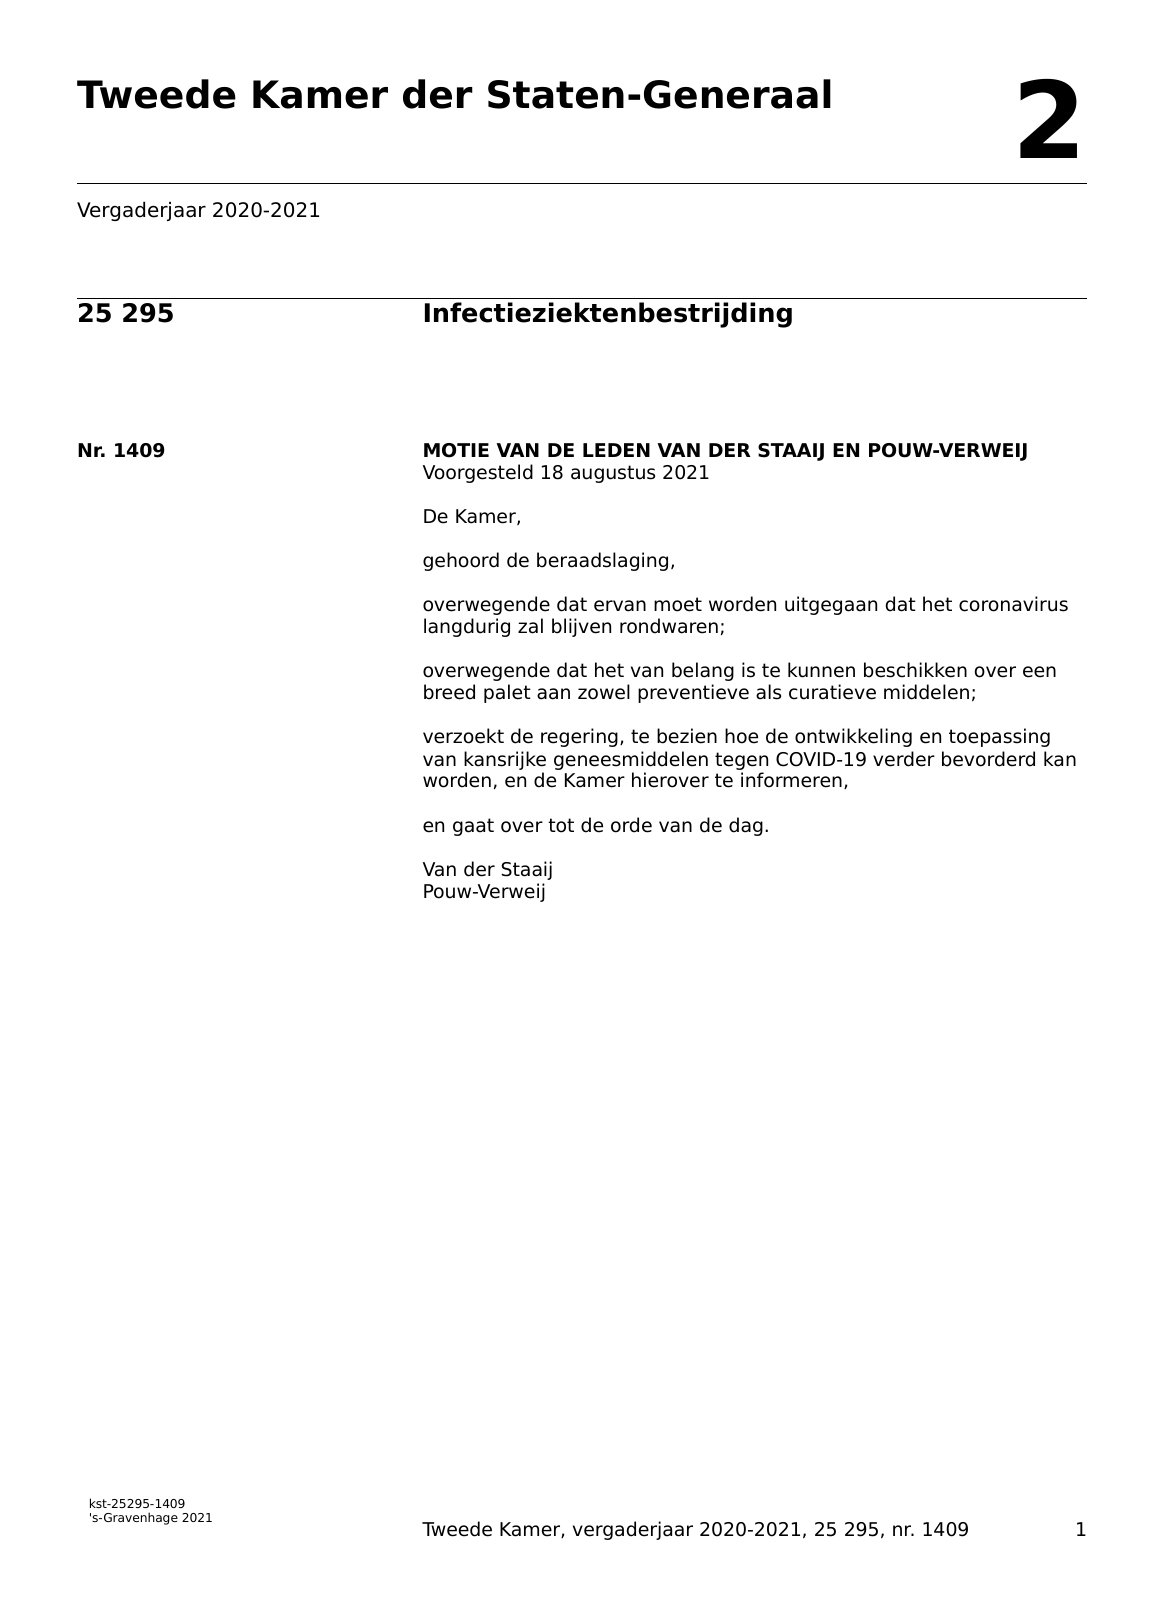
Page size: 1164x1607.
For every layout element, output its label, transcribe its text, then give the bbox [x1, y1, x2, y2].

text Van der Staaij [422, 859, 1087, 881]
text kst-25295-1409 [88, 1497, 323, 1511]
text gehoord de beraadslaging, [422, 550, 1087, 572]
text Voorgesteld 18 augustus 2021 [422, 462, 1087, 484]
text en gaat over tot de orde van de dag. [422, 814, 1087, 837]
text De Kamer, [422, 506, 1087, 528]
text 's-Gravenhage 2021 [88, 1511, 323, 1525]
table_header Tweede Kamer der Staten-Generaal [77, 59, 886, 183]
subtitle 25 295 Infectieziektenbestrijding [77, 299, 1087, 329]
text verzoekt de regering, te bezien hoe de ontwikkeling en toepassing van kansrijke geneesmiddelen tegen COVID-19 verder bevorderd kan worden, en de Kamer hierover te informeren, [422, 726, 1087, 792]
table_header 2 [886, 59, 1087, 183]
text overwegende dat ervan moet worden uitgegaan dat het coronavirus langdurig zal blijven rondwaren; [422, 594, 1087, 638]
text Pouw-Verweij [422, 881, 1087, 903]
subtitle Nr. 1409 MOTIE VAN DE LEDEN VAN DER STAAIJ EN POUW-VERWEIJ [77, 440, 1087, 462]
table_cell Vergaderjaar 2020-2021 [77, 184, 1087, 298]
text overwegende dat het van belang is te kunnen beschikken over een breed palet aan zowel preventieve als curatieve middelen; [422, 660, 1087, 704]
